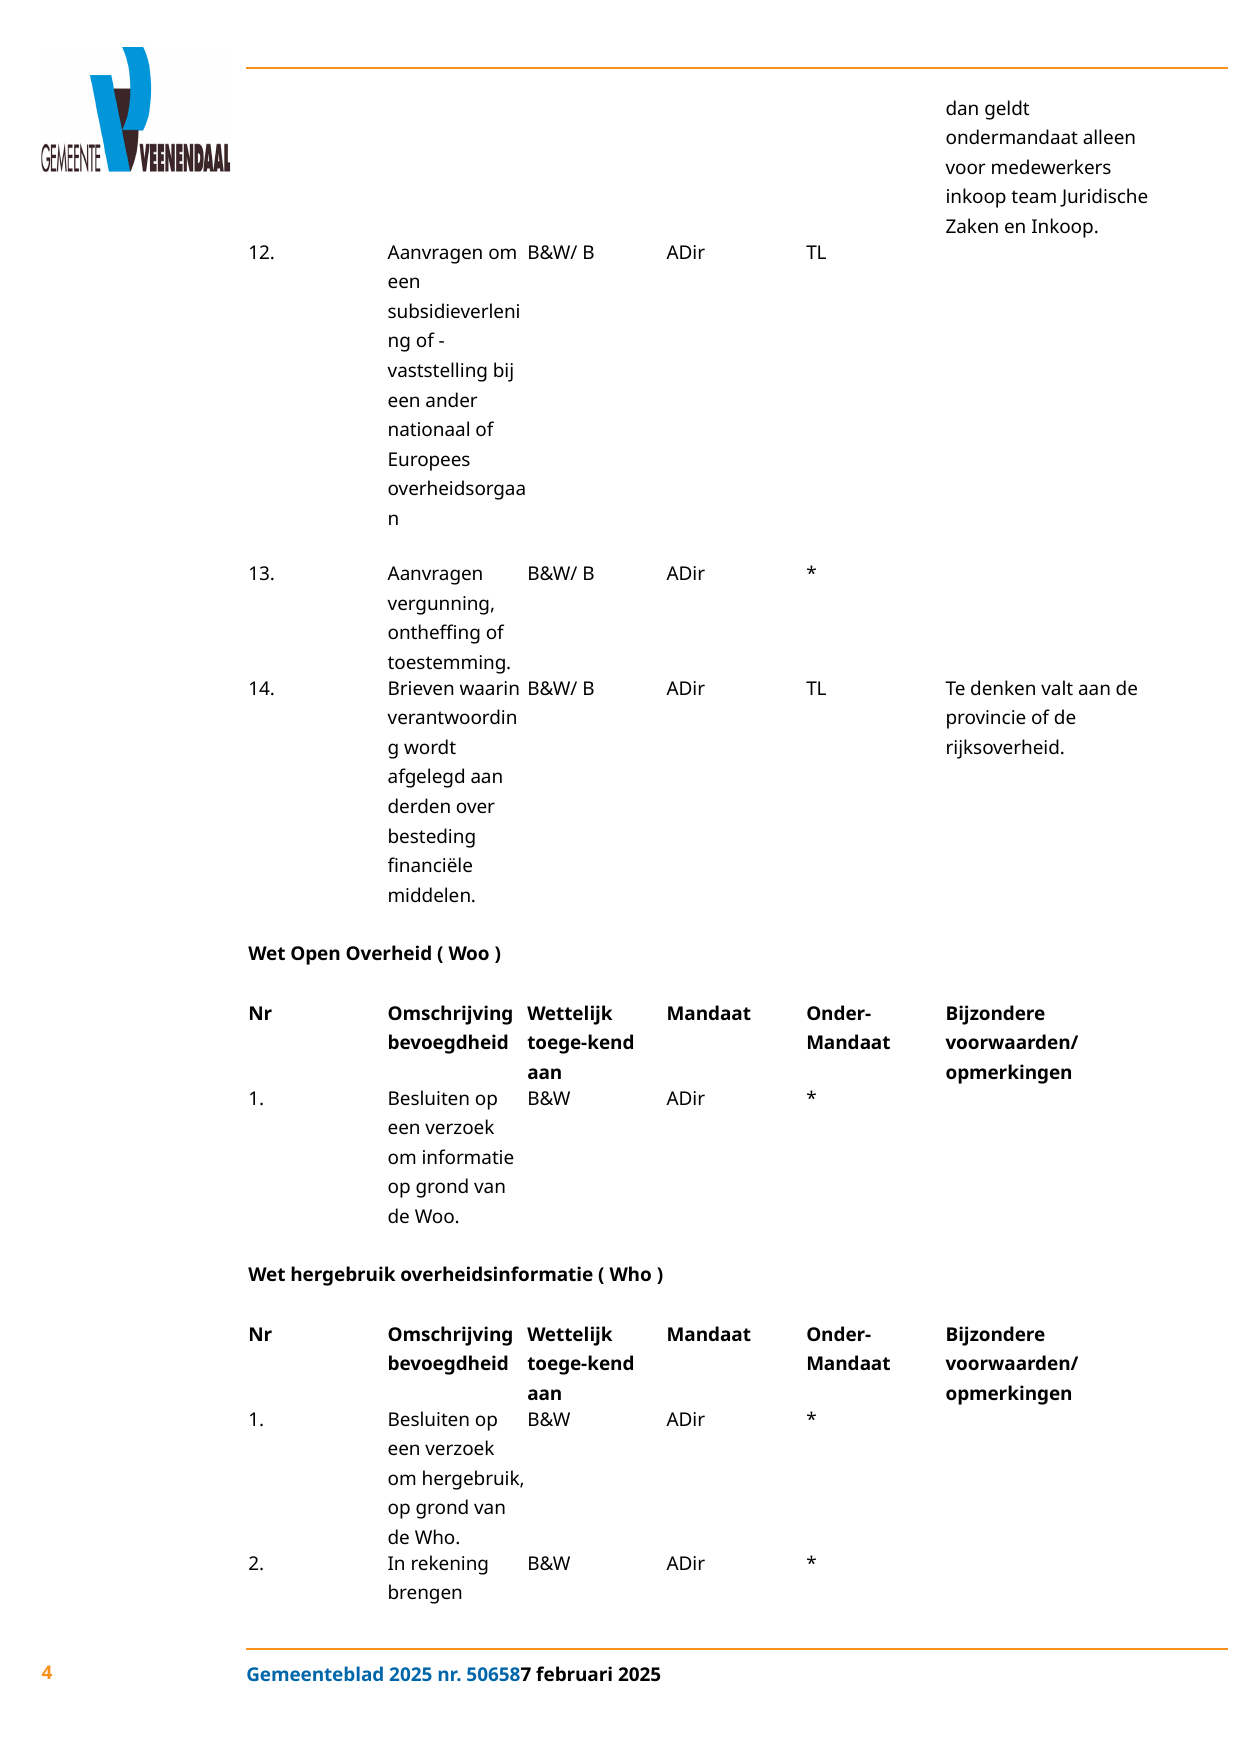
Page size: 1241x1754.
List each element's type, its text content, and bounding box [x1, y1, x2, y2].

table_cell 1. [248, 1085, 387, 1229]
table_cell ADir [666, 1406, 806, 1550]
table_cell Brieven waarin verantwoording wordt afgelegd aan derden over besteding financiële middelen. [388, 675, 527, 908]
table_cell * [806, 1085, 945, 1229]
text Wet Open Overheid ( Woo ) [248, 941, 1152, 966]
table_header Onder- Mandaat [806, 1321, 945, 1406]
table_cell [945, 1406, 1152, 1550]
table_cell 1. [248, 1406, 387, 1550]
table_cell ADir [666, 675, 806, 908]
table_cell ADir [666, 1550, 806, 1605]
table_cell [666, 95, 806, 239]
table_cell 2. [248, 1550, 387, 1605]
table_cell [527, 95, 666, 239]
table_header Wettelijk toege-kend aan [527, 1000, 666, 1085]
table_cell [248, 560, 387, 675]
table_header Mandaat [666, 1000, 806, 1085]
table_cell [248, 95, 387, 239]
table_cell B&W/ B [527, 239, 666, 560]
table_header Onder- Mandaat [806, 1000, 945, 1085]
table_cell Aanvragen vergunning, ontheffing of toestemming. [388, 560, 527, 675]
table_cell [945, 1085, 1152, 1229]
table_cell * [806, 1550, 945, 1605]
table_header Wettelijk toege-kend aan [527, 1321, 666, 1406]
table_cell [945, 239, 1152, 560]
table_header Omschrijving bevoegdheid [388, 1000, 527, 1085]
table_cell ADir [666, 1085, 806, 1229]
table_cell Besluiten op een verzoek om informatie op grond van de Woo. [388, 1085, 527, 1229]
table_header Mandaat [666, 1321, 806, 1406]
table_cell Besluiten op een verzoek om hergebruik, op grond van de Who. [388, 1406, 527, 1550]
table_header Bijzondere voorwaarden/ opmerkingen [945, 1321, 1152, 1406]
table_cell TL [806, 675, 945, 908]
table_header Omschrijving bevoegdheid [388, 1321, 527, 1406]
picture [123, 47, 231, 172]
table_cell [248, 239, 387, 560]
table_cell [945, 560, 1152, 675]
table_cell [806, 95, 945, 239]
table_cell TL [806, 239, 945, 560]
picture [41, 47, 130, 172]
table_cell dan geldt ondermandaat alleen voor medewerkers inkoop team Juridische Zaken en Inkoop. [945, 95, 1152, 239]
table_cell In rekening brengen [388, 1550, 527, 1605]
table_header Bijzondere voorwaarden/ opmerkingen [945, 1000, 1152, 1085]
table_cell B&W/ B [527, 560, 666, 675]
table_cell * [806, 560, 945, 675]
table_cell ADir [666, 560, 806, 675]
table_cell * [806, 1406, 945, 1550]
table_cell B&W/ B [527, 675, 666, 908]
table_cell Te denken valt aan de provincie of de rijksoverheid. [945, 675, 1152, 908]
table_cell [945, 1550, 1152, 1605]
table_cell ADir [666, 239, 806, 560]
table_header Nr [248, 1321, 387, 1406]
table_cell [388, 95, 527, 239]
table_cell B&W [527, 1550, 666, 1605]
table_cell Aanvragen om een subsidieverlening of -vaststelling bij een ander nationaal of Europees overheidsorgaan [388, 239, 527, 560]
table_cell [248, 675, 387, 908]
table_cell B&W [527, 1085, 666, 1229]
table_header Nr [248, 1000, 387, 1085]
text Wet hergebruik overheidsinformatie ( Who ) [248, 1262, 1152, 1287]
table_cell B&W [527, 1406, 666, 1550]
